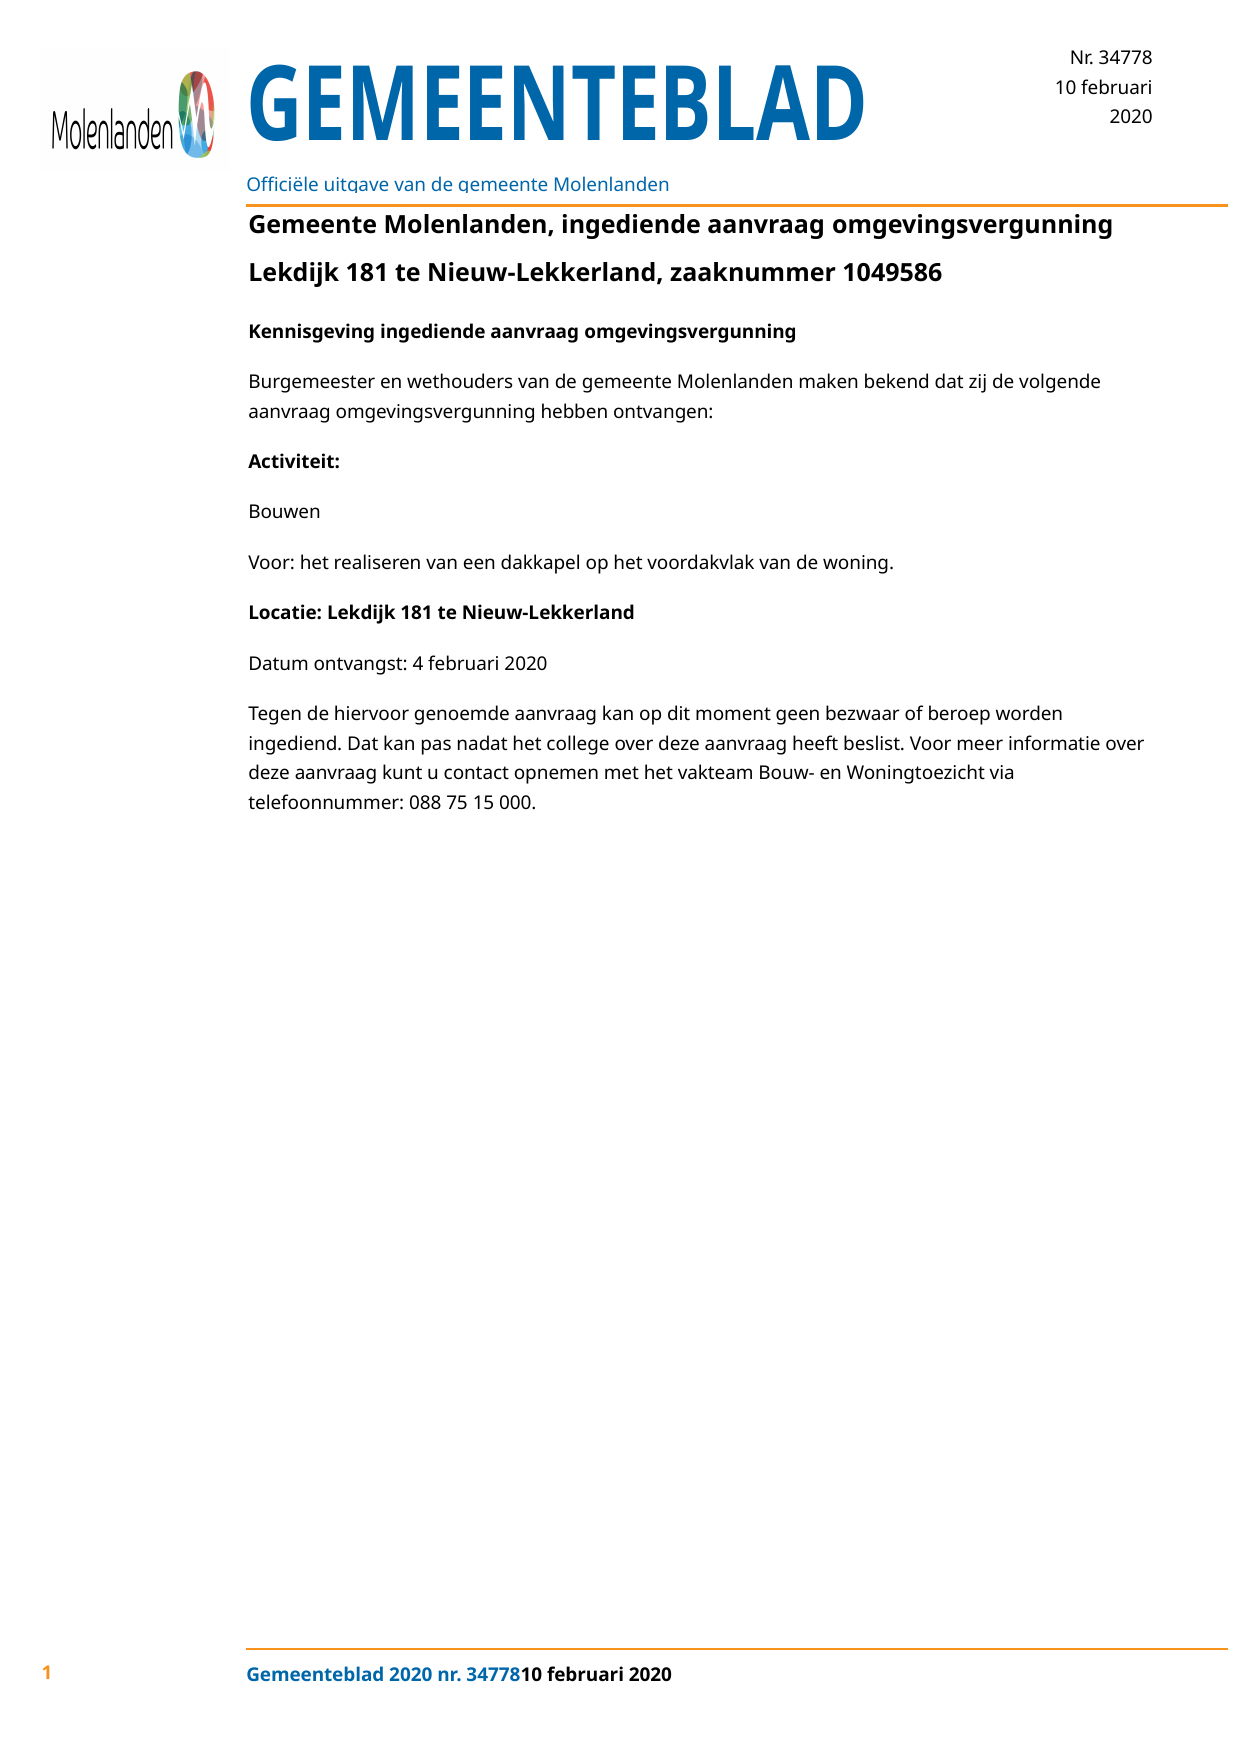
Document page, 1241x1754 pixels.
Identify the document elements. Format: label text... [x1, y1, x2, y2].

text Voor: het realiseren van een dakkapel op het voordakvlak van de woning. [248, 549, 1152, 575]
text Activiteit: [248, 448, 1152, 474]
text Bouwen [248, 499, 1152, 524]
text Locatie: Lekdijk 181 te Nieuw-Lekkerland [248, 599, 1152, 625]
text Kennisgeving ingediende aanvraag omgevingsvergunning [248, 318, 1152, 344]
text Gemeente Molenlanden, ingediende aanvraag omgevingsvergunning Lekdijk 181 te Nieuw-Lekkerland, zaaknummer 1049586 [248, 207, 1152, 288]
text Datum ontvangst: 4 februari 2020 [248, 650, 1152, 676]
text Tegen de hiervoor genoemde aanvraag kan op dit moment geen bezwaar of beroep worden ingediend. Dat kan pas nadat het college over deze aanvraag heeft beslist. Voor meer informatie over deze aanvraag kunt u contact opnemen met het vakteam Bouw- en Woningtoezicht via telefoonnummer: 088 75 15 000. [248, 700, 1152, 815]
picture [41, 47, 231, 172]
text Burgemeester en wethouders van de gemeente Molenlanden maken bekend dat zij de volgende aanvraag omgevingsvergunning hebben ontvangen: [248, 368, 1152, 424]
